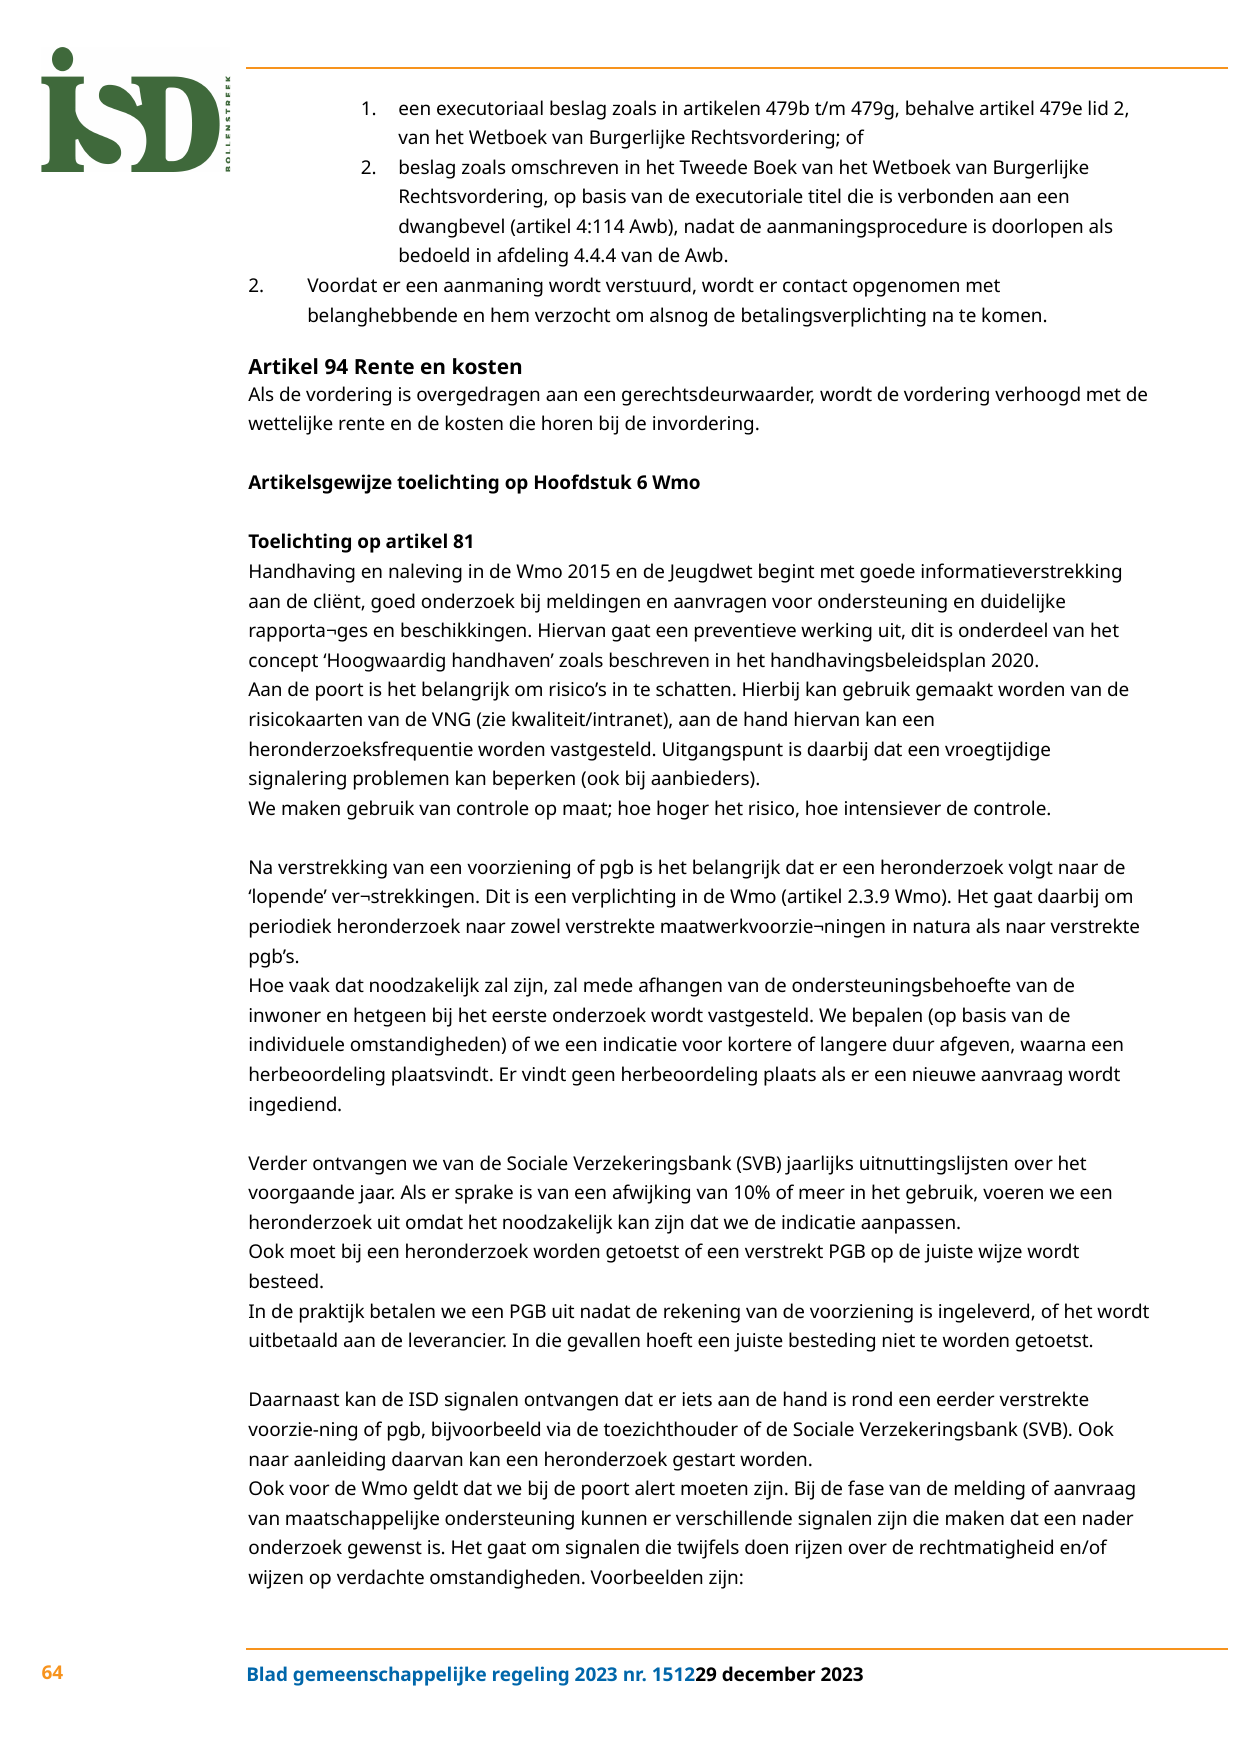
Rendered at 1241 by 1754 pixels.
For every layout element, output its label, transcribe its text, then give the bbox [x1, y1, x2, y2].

text Verder ontvangen we van de Sociale Verzekeringsbank (SVB) jaarlijks uitnuttingslijsten over het voorgaande jaar. Als er sprake is van een afwijking van 10% of meer in het gebruik, voeren we een heronderzoek uit omdat het noodzakelijk kan zijn dat we de indicatie aanpassen. [248, 1150, 1152, 1235]
picture [41, 47, 231, 172]
text Hoe vaak dat noodzakelijk zal zijn, zal mede afhangen van de ondersteuningsbehoefte van de inwoner en hetgeen bij het eerste onderzoek wordt vastgesteld. We bepalen (op basis van de individuele omstandigheden) of we een indicatie voor kortere of langere duur afgeven, waarna een herbeoordeling plaatsvindt. Er vindt geen herbeoordeling plaats als er een nieuwe aanvraag wordt ingediend. [248, 972, 1152, 1116]
text Artikelsgewijze toelichting op Hoofdstuk 6 Wmo [248, 469, 1152, 495]
text In de praktijk betalen we een PGB uit nadat de rekening van de voorziening is ingeleverd, of het wordt uitbetaald aan de leverancier. In die gevallen hoeft een juiste besteding niet te worden getoetst. [248, 1298, 1152, 1353]
text Aan de poort is het belangrijk om risico’s in te schatten. Hierbij kan gebruik gemaakt worden van de risicokaarten van de VNG (zie kwaliteit/intranet), aan de hand hiervan kan een heronderzoeksfrequentie worden vastgesteld. Uitgangspunt is daarbij dat een vroegtijdige signalering problemen kan beperken (ook bij aanbieders). [248, 677, 1152, 791]
list Voordat er een aanmaning wordt verstuurd, wordt er contact opgenomen met belanghebbende en hem verzocht om alsnog de betalingsverplichting na te komen. [248, 272, 1152, 328]
text Handhaving en naleving in de Wmo 2015 en de Jeugdwet begint met goede informatieverstrekking aan de cliënt, goed onderzoek bij meldingen en aanvragen voor ondersteuning en duidelijke rapporta¬ges en beschikkingen. Hiervan gaat een preventieve werking uit, dit is onderdeel van het concept ‘Hoogwaardig handhaven’ zoals beschreven in het handhavingsbeleidsplan 2020. [248, 558, 1152, 673]
text Ook moet bij een heronderzoek worden getoetst of een verstrekt PGB op de juiste wijze wordt besteed. [248, 1239, 1152, 1294]
text Ook voor de Wmo geldt dat we bij de poort alert moeten zijn. Bij de fase van de melding of aanvraag van maatschappelijke ondersteuning kunnen er verschillende signalen zijn die maken dat een nader onderzoek gewenst is. Het gaat om signalen die twijfels doen rijzen over de rechtmatigheid en/of wijzen op verdachte omstandigheden. Voorbeelden zijn: [248, 1475, 1152, 1590]
list beslag zoals omschreven in het Tweede Boek van het Wetboek van Burgerlijke Rechtsvordering, op basis van de executoriale titel die is verbonden aan een dwangbevel (artikel 4:114 Awb), nadat de aanmaningsprocedure is doorlopen als bedoeld in afdeling 4.4.4 van de Awb. [361, 154, 1152, 268]
list een executoriaal beslag zoals in artikelen 479b t/m 479g, behalve artikel 479e lid 2, van het Wetboek van Burgerlijke Rechtsvordering; of [361, 95, 1152, 150]
text Na verstrekking van een voorziening of pgb is het belangrijk dat er een heronderzoek volgt naar de ‘lopende’ ver¬strekkingen. Dit is een verplichting in de Wmo (artikel 2.3.9 Wmo). Het gaat daarbij om periodiek heronderzoek naar zowel verstrekte maatwerkvoorzie¬ningen in natura als naar verstrekte pgb’s. [248, 854, 1152, 968]
text Daarnaast kan de ISD signalen ontvangen dat er iets aan de hand is rond een eerder verstrekte voorzie-ning of pgb, bijvoorbeeld via de toezichthouder of de Sociale Verzekeringsbank (SVB). Ook naar aanleiding daarvan kan een heronderzoek gestart worden. [248, 1387, 1152, 1471]
text We maken gebruik van controle op maat; hoe hoger het risico, hoe intensiever de controle. [248, 795, 1152, 821]
text Als de vordering is overgedragen aan een gerechtsdeurwaarder, wordt de vordering verhoogd met de wettelijke rente en de kosten die horen bij de invordering. [248, 381, 1152, 436]
text Toelichting op artikel 81 [248, 529, 1152, 554]
text Artikel 94 Rente en kosten [248, 352, 1152, 381]
